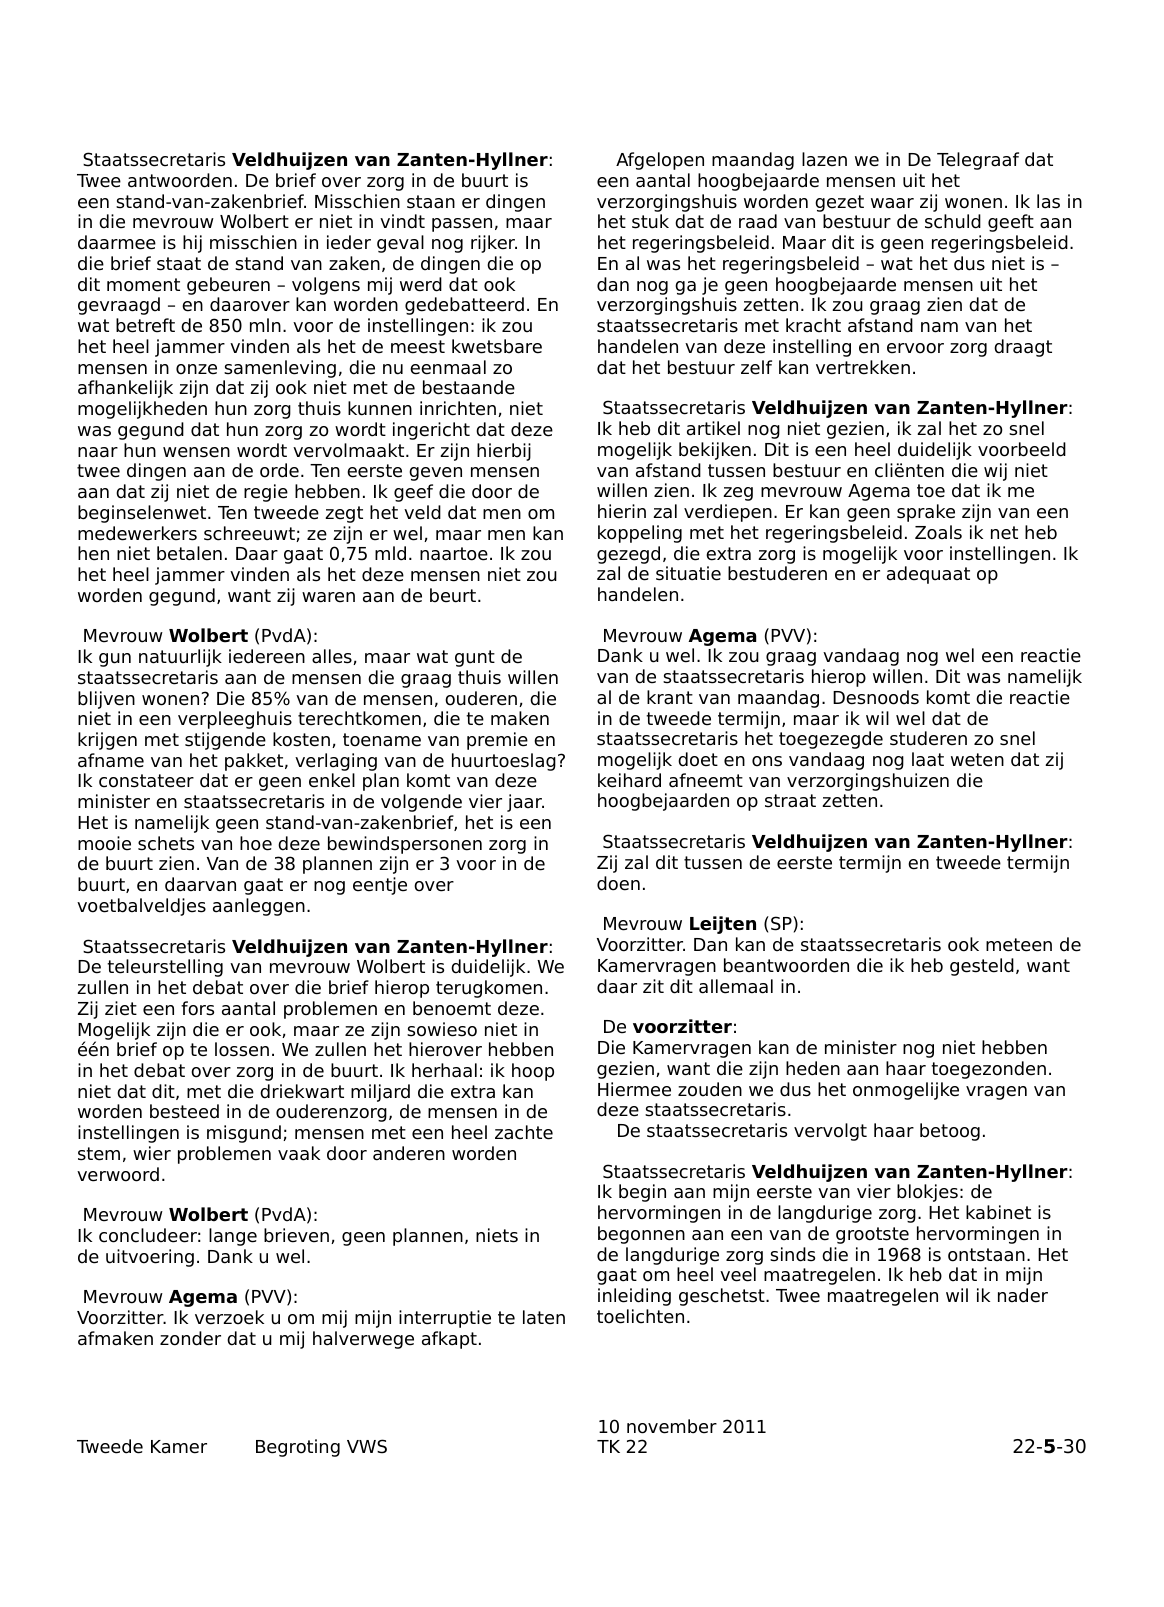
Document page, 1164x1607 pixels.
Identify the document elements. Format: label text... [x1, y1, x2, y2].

text De staatssecretaris vervolgt haar betoog. [596, 1121, 1087, 1142]
text Staatssecretaris Veldhuijzen van Zanten-Hyllner: [596, 832, 1087, 853]
text Mevrouw Wolbert (PvdA): [77, 626, 567, 647]
text Staatssecretaris Veldhuijzen van Zanten-Hyllner: [77, 150, 567, 171]
text Dank u wel. Ik zou graag vandaag nog wel een reactie van de staatssecretaris hierop willen. Dit was namelijk al de krant van maandag. Desnoods komt die reactie in de tweede termijn, maar ik wil wel dat de staatssecretaris het toegezegde studeren zo snel mogelijk doet en ons vandaag nog laat weten dat zij keihard afneemt van verzorgingshuizen die hoogbejaarden op straat zetten. [596, 646, 1087, 812]
text De voorzitter: [596, 1017, 1087, 1038]
text Mevrouw Wolbert (PvdA): [77, 1205, 567, 1226]
text Ik concludeer: lange brieven, geen plannen, niets in de uitvoering. Dank u wel. [77, 1226, 567, 1267]
text Staatssecretaris Veldhuijzen van Zanten-Hyllner: [596, 1162, 1087, 1182]
text Ik begin aan mijn eerste van vier blokjes: de hervormingen in de langdurige zorg. Het kabinet is begonnen aan een van de grootste hervormingen in de langdurige zorg sinds die in 1968 is ontstaan. Het gaat om heel veel maatregelen. Ik heb dat in mijn inleiding geschetst. Twee maatregelen wil ik nader toelichten. [596, 1182, 1087, 1327]
text Staatssecretaris Veldhuijzen van Zanten-Hyllner: [596, 398, 1087, 419]
text Ik gun natuurlijk iedereen alles, maar wat gunt de staatssecretaris aan de mensen die graag thuis willen blijven wonen? Die 85% van de mensen, ouderen, die niet in een verpleeghuis terechtkomen, die te maken krijgen met stijgende kosten, toename van premie en afname van het pakket, verlaging van de huurtoeslag? Ik constateer dat er geen enkel plan komt van deze minister en staatssecretaris in de volgende vier jaar. Het is namelijk geen stand-van-zakenbrief, het is een mooie schets van hoe deze bewindspersonen zorg in de buurt zien. Van de 38 plannen zijn er 3 voor in de buurt, en daarvan gaat er nog eentje over voetbalveldjes aanleggen. [77, 647, 567, 916]
text Voorzitter. Dan kan de staatssecretaris ook meteen de Kamervragen beantwoorden die ik heb gesteld, want daar zit dit allemaal in. [596, 935, 1087, 997]
text Mevrouw Agema (PVV): [77, 1287, 567, 1308]
text Mevrouw Agema (PVV): [596, 626, 1087, 646]
text De teleurstelling van mevrouw Wolbert is duidelijk. We zullen in het debat over die brief hierop terugkomen. Zij ziet een fors aantal problemen en benoemt deze. Mogelijk zijn die er ook, maar ze zijn sowieso niet in één brief op te lossen. We zullen het hierover hebben in het debat over zorg in de buurt. Ik herhaal: ik hoop niet dat dit, met die driekwart miljard die extra kan worden besteed in de ouderenzorg, de mensen in de instellingen is misgund; mensen met een heel zachte stem, wier problemen vaak door anderen worden verwoord. [77, 957, 567, 1185]
text Mevrouw Leijten (SP): [596, 914, 1087, 935]
text Zij zal dit tussen de eerste termijn en tweede termijn doen. [596, 853, 1087, 894]
text Twee antwoorden. De brief over zorg in de buurt is een stand-van-zakenbrief. Misschien staan er dingen in die mevrouw Wolbert er niet in vindt passen, maar daarmee is hij misschien in ieder geval nog rijker. In die brief staat de stand van zaken, de dingen die op dit moment gebeuren – volgens mij werd dat ook gevraagd – en daarover kan worden gedebatteerd. En wat betreft de 850 mln. voor de instellingen: ik zou het heel jammer vinden als het de meest kwetsbare mensen in onze samenleving, die nu eenmaal zo afhankelijk zijn dat zij ook niet met de bestaande mogelijkheden hun zorg thuis kunnen inrichten, niet was gegund dat hun zorg zo wordt ingericht dat deze naar hun wensen wordt vervolmaakt. Er zijn hierbij twee dingen aan de orde. Ten eerste geven mensen aan dat zij niet de regie hebben. Ik geef die door de beginselenwet. Ten tweede zegt het veld dat men om medewerkers schreeuwt; ze zijn er wel, maar men kan hen niet betalen. Daar gaat 0,75 mld. naartoe. Ik zou het heel jammer vinden als het deze mensen niet zou worden gegund, want zij waren aan de beurt. [77, 171, 567, 606]
text Staatssecretaris Veldhuijzen van Zanten-Hyllner: [77, 936, 567, 957]
text Ik heb dit artikel nog niet gezien, ik zal het zo snel mogelijk bekijken. Dit is een heel duidelijk voorbeeld van afstand tussen bestuur en cliënten die wij niet willen zien. Ik zeg mevrouw Agema toe dat ik me hierin zal verdiepen. Er kan geen sprake zijn van een koppeling met het regeringsbeleid. Zoals ik net heb gezegd, die extra zorg is mogelijk voor instellingen. Ik zal de situatie bestuderen en er adequaat op handelen. [596, 419, 1087, 606]
text Die Kamervragen kan de minister nog niet hebben gezien, want die zijn heden aan haar toegezonden. Hiermee zouden we dus het onmogelijke vragen van deze staatssecretaris. [596, 1038, 1087, 1121]
text Afgelopen maandag lazen we in De Telegraaf dat een aantal hoogbejaarde mensen uit het verzorgingshuis worden gezet waar zij wonen. Ik las in het stuk dat de raad van bestuur de schuld geeft aan het regeringsbeleid. Maar dit is geen regeringsbeleid. En al was het regeringsbeleid – wat het dus niet is – dan nog ga je geen hoogbejaarde mensen uit het verzorgingshuis zetten. Ik zou graag zien dat de staatssecretaris met kracht afstand nam van het handelen van deze instelling en ervoor zorg draagt dat het bestuur zelf kan vertrekken. [596, 150, 1087, 378]
text Voorzitter. Ik verzoek u om mij mijn interruptie te laten afmaken zonder dat u mij halverwege afkapt. [77, 1308, 567, 1349]
